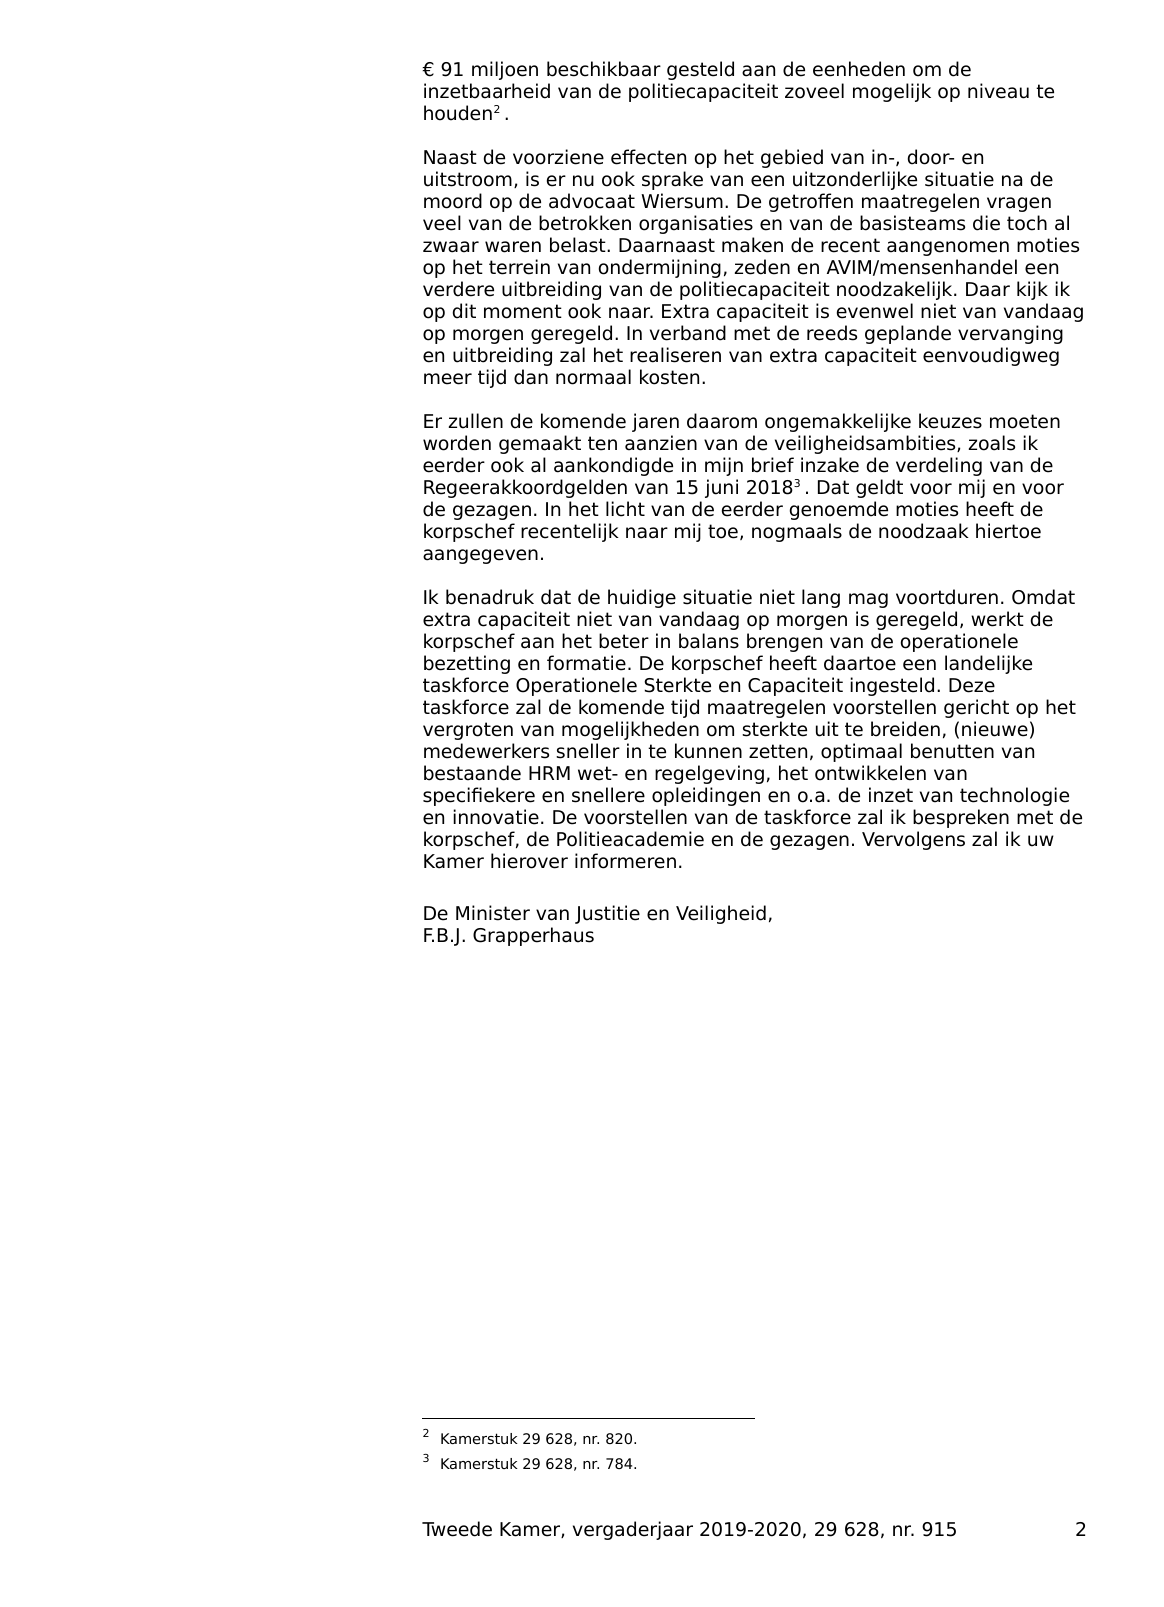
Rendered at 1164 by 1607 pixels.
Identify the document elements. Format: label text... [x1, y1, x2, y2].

text Kamerstuk 29 628, nr. 820. [422, 1427, 1087, 1449]
text Kamerstuk 29 628, nr. 784. [422, 1452, 1087, 1474]
text Naast de voorziene effecten op het gebied van in-, door- en uitstroom, is er nu ook sprake van een uitzonderlijke situatie na de moord op de advocaat Wiersum. De getroffen maatregelen vragen veel van de betrokken organisaties en van de basisteams die toch al zwaar waren belast. Daarnaast maken de recent aangenomen moties op het terrein van ondermijning, zeden en AVIM/mensenhandel een verdere uitbreiding van de politiecapaciteit noodzakelijk. Daar kijk ik op dit moment ook naar. Extra capaciteit is evenwel niet van vandaag op morgen geregeld. In verband met de reeds geplande vervanging en uitbreiding zal het realiseren van extra capaciteit eenvoudigweg meer tijd dan normaal kosten. [422, 147, 1087, 389]
text Ik benadruk dat de huidige situatie niet lang mag voortduren. Omdat extra capaciteit niet van vandaag op morgen is geregeld, werkt de korpschef aan het beter in balans brengen van de operationele bezetting en formatie. De korpschef heeft daartoe een landelijke taskforce Operationele Sterkte en Capaciteit ingesteld. Deze taskforce zal de komende tijd maatregelen voorstellen gericht op het vergroten van mogelijkheden om sterkte uit te breiden, (nieuwe) medewerkers sneller in te kunnen zetten, optimaal benutten van bestaande HRM wet- en regelgeving, het ontwikkelen van specifiekere en snellere opleidingen en o.a. de inzet van technologie en innovatie. De voorstellen van de taskforce zal ik bespreken met de korpschef, de Politieacademie en de gezagen. Vervolgens zal ik uw Kamer hierover informeren. [422, 587, 1087, 873]
text Er zullen de komende jaren daarom ongemakkelijke keuzes moeten worden gemaakt ten aanzien van de veiligheidsambities, zoals ik eerder ook al aankondigde in mijn brief inzake de verdeling van de Regeerakkoordgelden van 15 juni 2018. Dat geldt voor mij en voor de gezagen. In het licht van de eerder genoemde moties heeft de korpschef recentelijk naar mij toe, nogmaals de noodzaak hiertoe aangegeven. [422, 411, 1087, 565]
text € 91 miljoen beschikbaar gesteld aan de eenheden om de inzetbaarheid van de politiecapaciteit zoveel mogelijk op niveau te houden. [422, 59, 1087, 125]
text De Minister van Justitie en Veiligheid, F.B.J. Grapperhaus [422, 903, 1087, 947]
